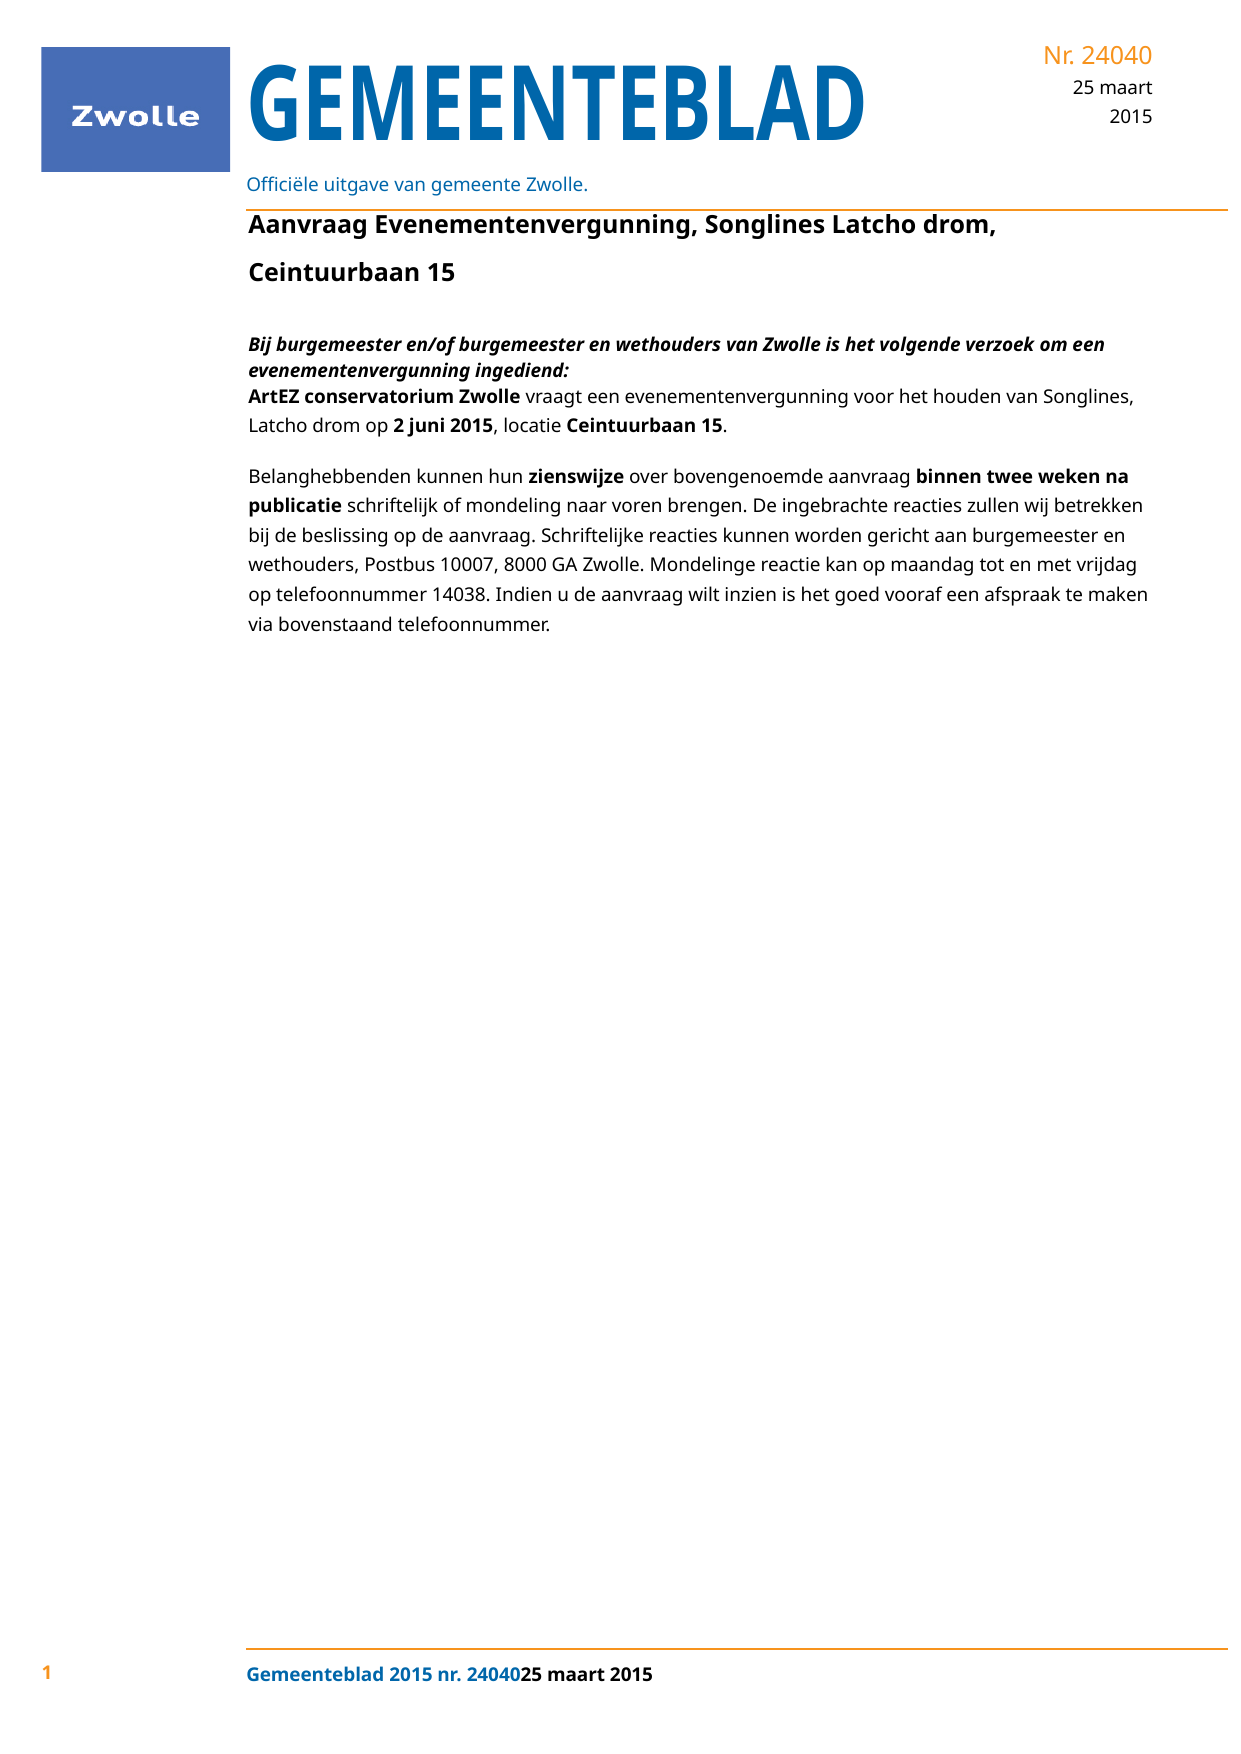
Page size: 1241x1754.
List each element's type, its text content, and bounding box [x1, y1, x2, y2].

text ArtEZ conservatorium Zwolle vraagt een evenementenvergunning voor het houden van Songlines, Latcho drom op 2 juni 2015, locatie Ceintuurbaan 15. [248, 383, 1152, 438]
picture [41, 47, 231, 172]
text Bij burgemeester en/of burgemeester en wethouders van Zwolle is het volgende verzoek om een evenementenvergunning ingediend: [248, 331, 1152, 383]
text Aanvraag Evenementenvergunning, Songlines Latcho drom, Ceintuurbaan 15 [248, 211, 1152, 288]
text Belanghebbenden kunnen hun zienswijze over bovengenoemde aanvraag binnen twee weken na publicatie schriftelijk of mondeling naar voren brengen. De ingebrachte reacties zullen wij betrekken bij de beslissing op de aanvraag. Schriftelijke reacties kunnen worden gericht aan burgemeester en wethouders, Postbus 10007, 8000 GA Zwolle. Mondelinge reactie kan op maandag tot en met vrijdag op telefoonnummer 14038. Indien u de aanvraag wilt inzien is het goed vooraf een afspraak te maken via bovenstaand telefoonnummer. [248, 463, 1152, 637]
